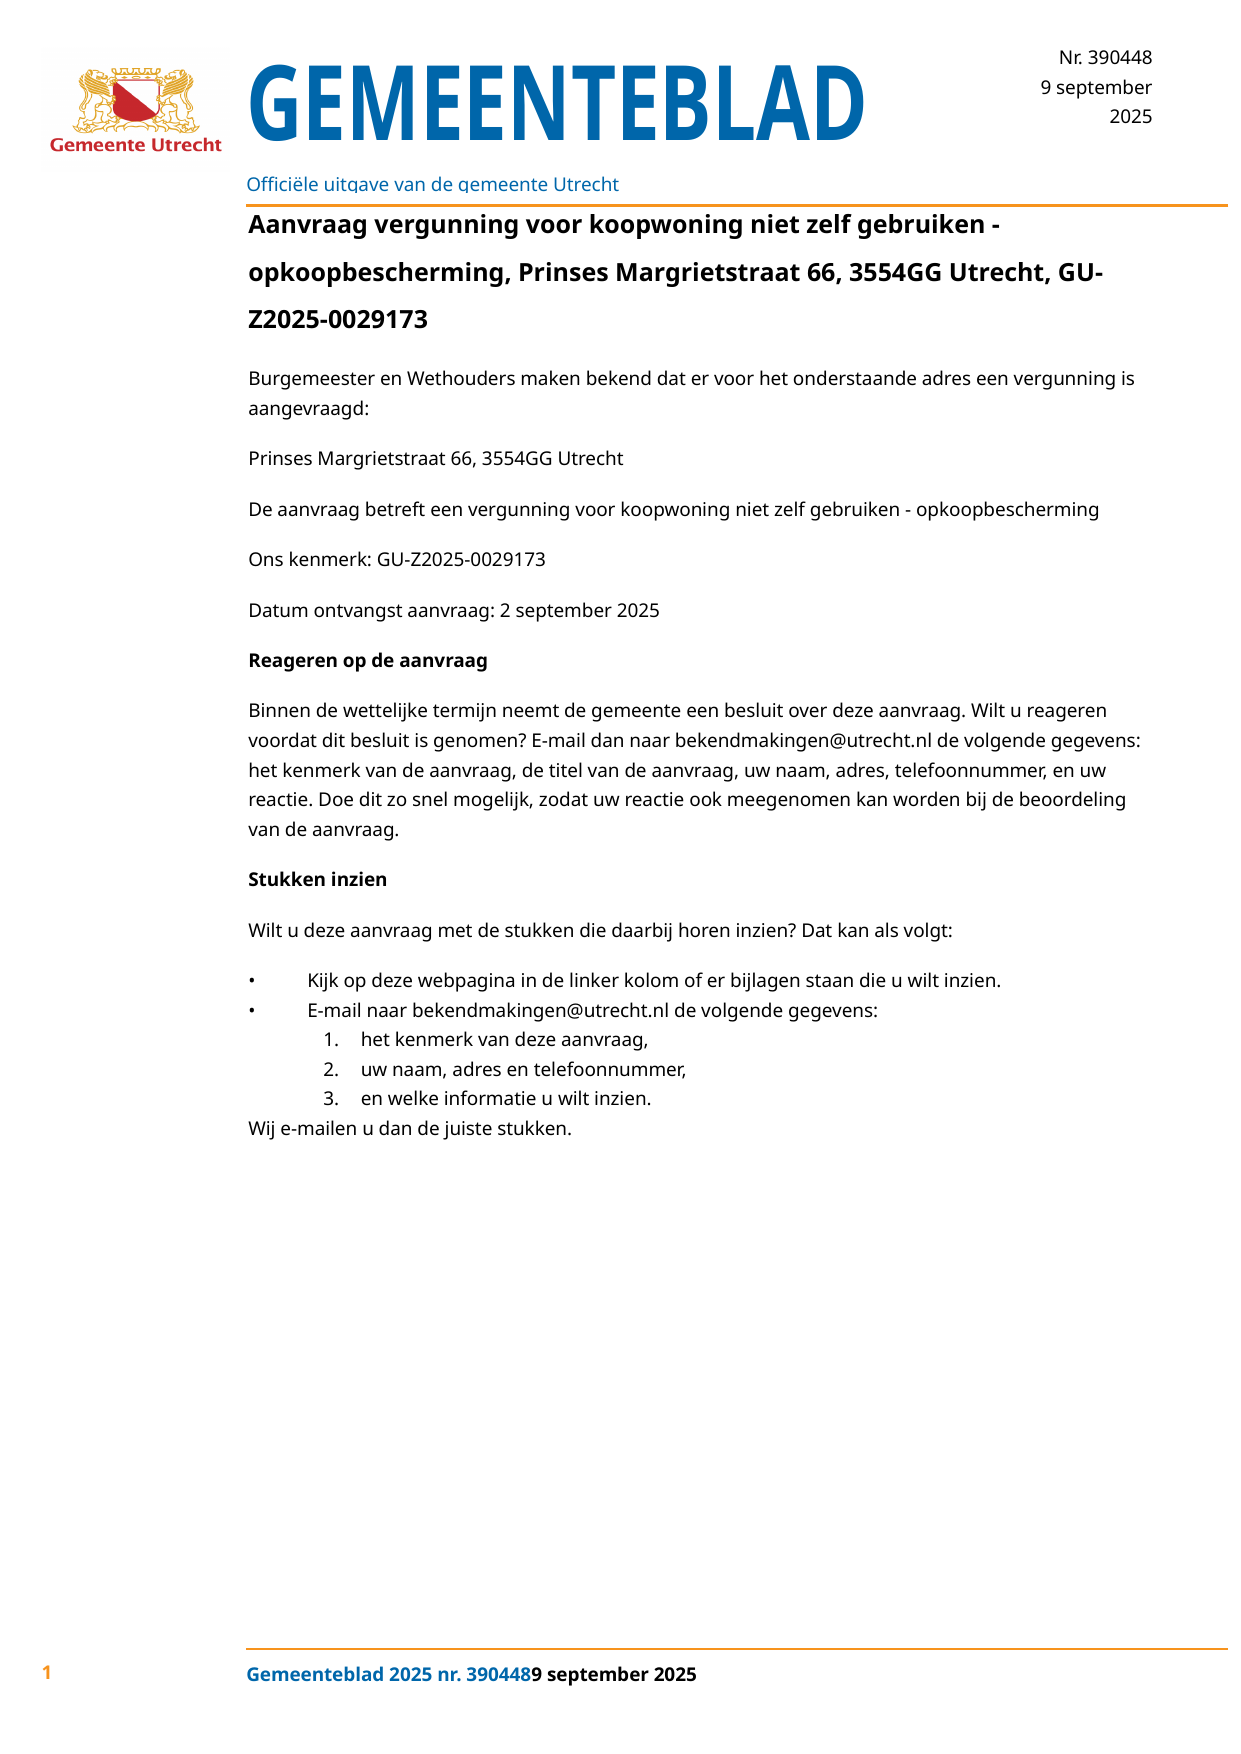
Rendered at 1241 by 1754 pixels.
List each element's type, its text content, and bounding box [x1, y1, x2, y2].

text Binnen de wettelijke termijn neemt de gemeente een besluit over deze aanvraag. Wilt u reageren voordat dit besluit is genomen? E-mail dan naar bekendmakingen@utrecht.nl de volgende gegevens: het kenmerk van de aanvraag, de titel van de aanvraag, uw naam, adres, telefoonnummer, en uw reactie. Doe dit zo snel mogelijk, zodat uw reactie ook meegenomen kan worden bij de beoordeling van de aanvraag. [248, 698, 1152, 842]
list Kijk op deze webpagina in de linker kolom of er bijlagen staan die u wilt inzien. [248, 967, 1152, 993]
text Wij e-mailen u dan de juiste stukken. [248, 1115, 1152, 1141]
text De aanvraag betreft een vergunning voor koopwoning niet zelf gebruiken - opkoopbescherming [248, 496, 1152, 522]
list het kenmerk van deze aanvraag, [323, 1026, 1152, 1052]
text Burgemeester en Wethouders maken bekend dat er voor het onderstaande adres een vergunning is aangevraagd: [248, 366, 1152, 421]
list uw naam, adres en telefoonnummer, [323, 1056, 1152, 1082]
text Aanvraag vergunning voor koopwoning niet zelf gebruiken - opkoopbescherming, Prinses Margrietstraat 66, 3554GG Utrecht, GU-Z2025-0029173 [248, 207, 1152, 336]
text Stukken inzien [248, 866, 1152, 892]
list E-mail naar bekendmakingen@utrecht.nl de volgende gegevens: [248, 997, 1152, 1022]
text Wilt u deze aanvraag met de stukken die daarbij horen inzien? Dat kan als volgt: [248, 917, 1152, 942]
text Reageren op de aanvraag [248, 647, 1152, 673]
text Datum ontvangst aanvraag: 2 september 2025 [248, 597, 1152, 622]
text Prinses Margrietstraat 66, 3554GG Utrecht [248, 446, 1152, 471]
list en welke informatie u wilt inzien. [323, 1086, 1152, 1111]
text Ons kenmerk: GU-Z2025-0029173 [248, 546, 1152, 572]
picture [41, 47, 231, 172]
